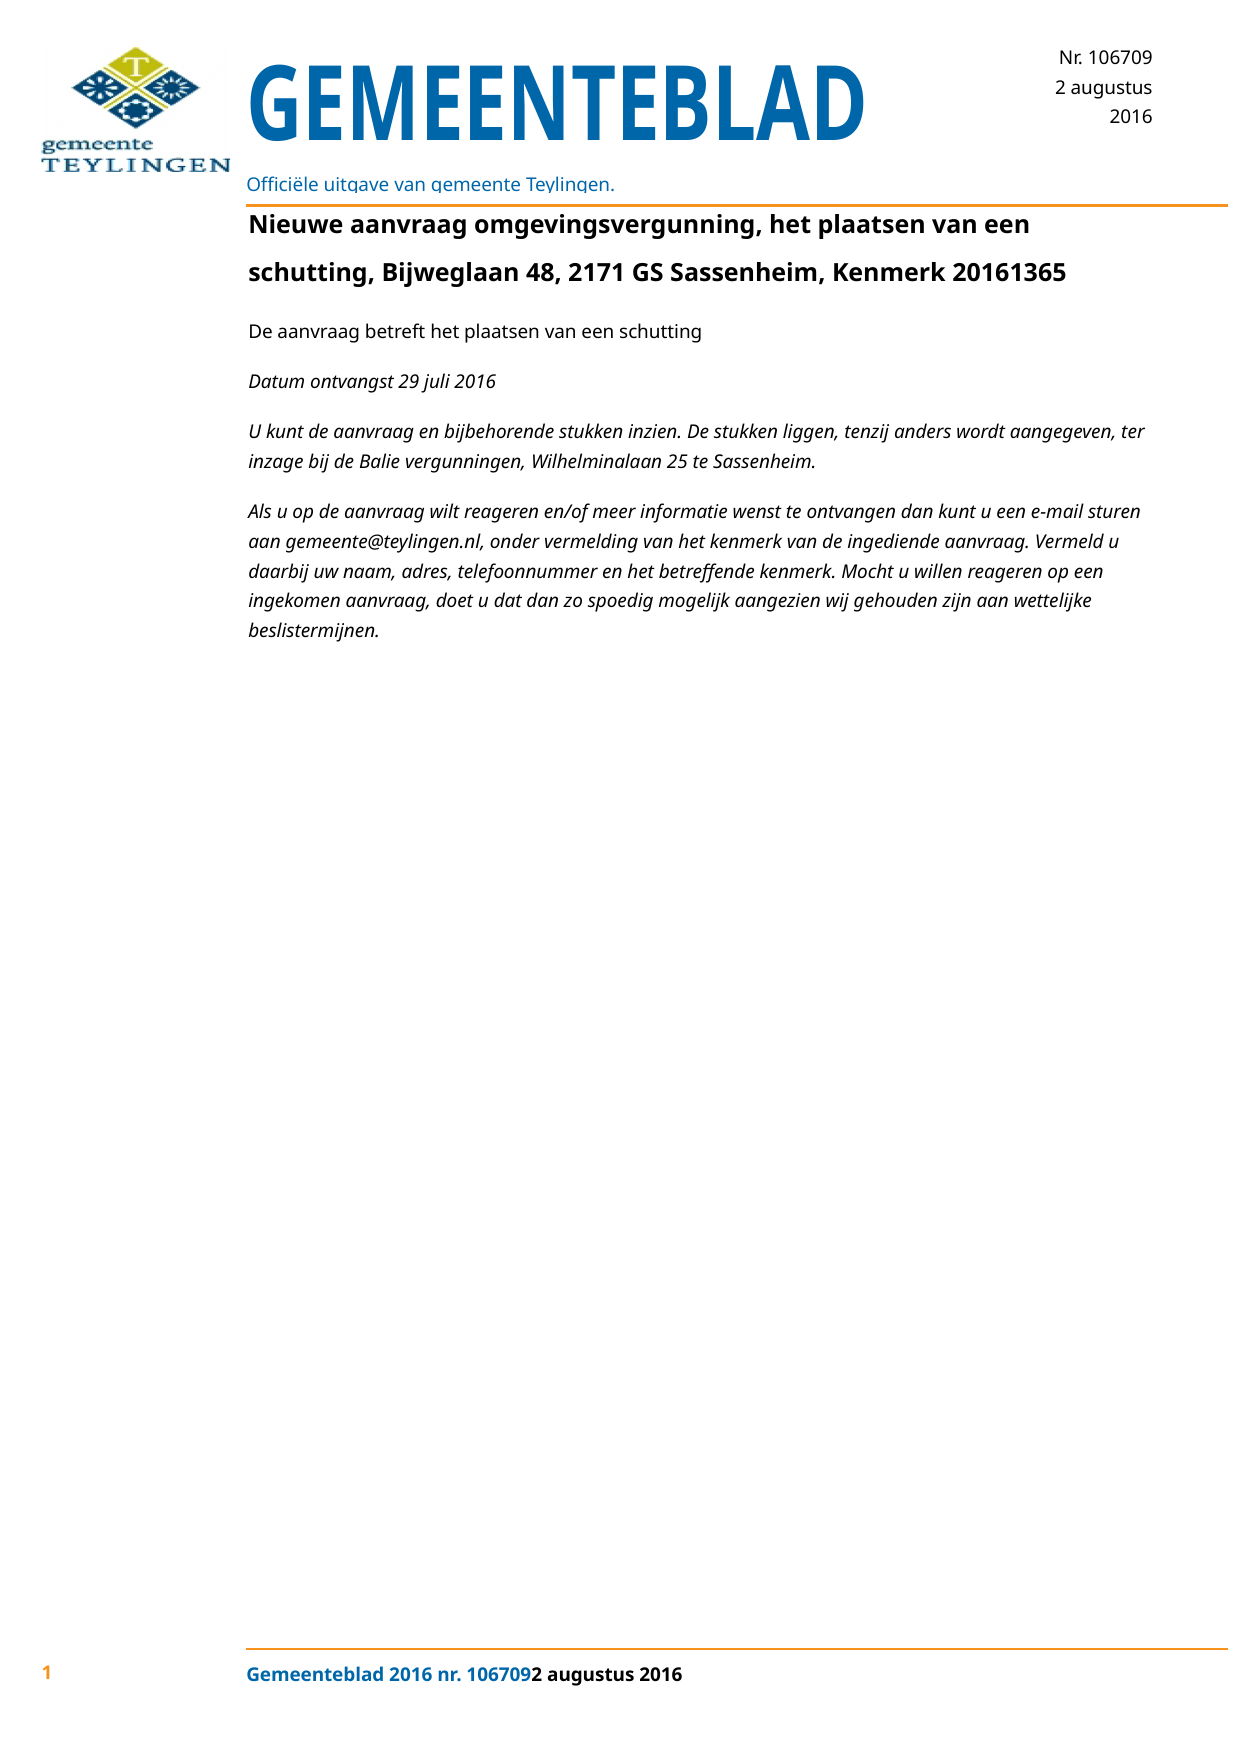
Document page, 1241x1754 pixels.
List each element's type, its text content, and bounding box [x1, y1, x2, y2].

text Nieuwe aanvraag omgevingsvergunning, het plaatsen van een schutting, Bijweglaan 48, 2171 GS Sassenheim, Kenmerk 20161365 [248, 207, 1152, 288]
text De aanvraag betreft het plaatsen van een schutting [248, 318, 1152, 344]
text Als u op de aanvraag wilt reageren en/of meer informatie wenst te ontvangen dan kunt u een e-mail sturen aan gemeente@teylingen.nl, onder vermelding van het kenmerk van de ingediende aanvraag. Vermeld u daarbij uw naam, adres, telefoonnummer en het betreffende kenmerk. Mocht u willen reageren op een ingekomen aanvraag, doet u dat dan zo spoedig mogelijk aangezien wij gehouden zijn aan wettelijke beslistermijnen. [248, 499, 1152, 643]
text Datum ontvangst 29 juli 2016 [248, 368, 1152, 394]
text U kunt de aanvraag en bijbehorende stukken inzien. De stukken liggen, tenzij anders wordt aangegeven, ter inzage bij de Balie vergunningen, Wilhelminalaan 25 te Sassenheim. [248, 419, 1152, 474]
picture [41, 47, 231, 172]
